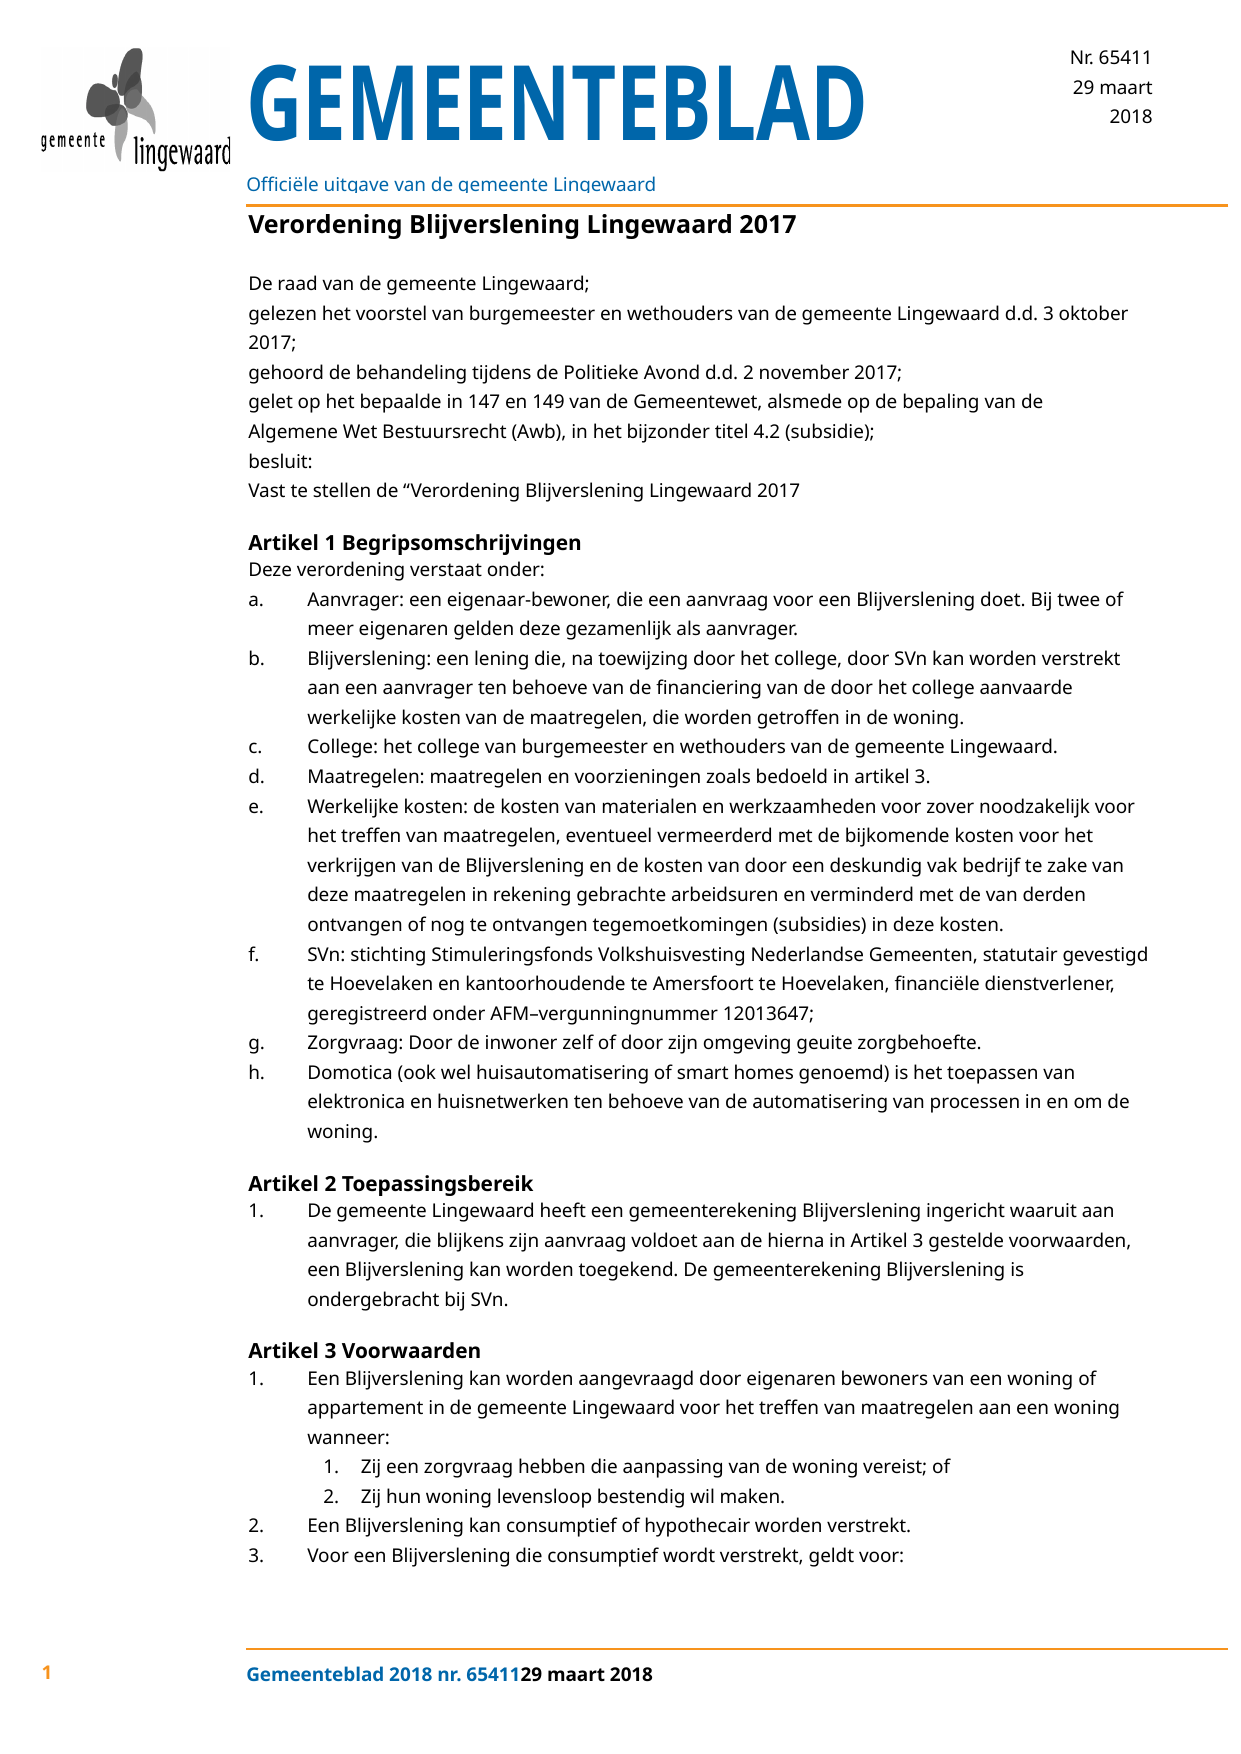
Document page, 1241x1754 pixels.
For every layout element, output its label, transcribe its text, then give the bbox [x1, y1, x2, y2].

text Vast te stellen de “Verordening Blijverslening Lingewaard 2017 [248, 477, 1152, 503]
text Artikel 2 Toepassingsbereik [248, 1169, 1152, 1197]
list Zorgvraag: Door de inwoner zelf of door zijn omgeving geuite zorgbehoefte. [248, 1029, 1152, 1055]
list Blijverslening: een lening die, na toewijzing door het college, door SVn kan worden verstrekt aan een aanvrager ten behoeve van de financiering van de door het college aanvaarde werkelijke kosten van de maatregelen, die worden getroffen in de woning. [248, 645, 1152, 730]
text Deze verordening verstaat onder: [248, 556, 1152, 582]
list College: het college van burgemeester en wethouders van de gemeente Lingewaard. [248, 734, 1152, 759]
list Zij een zorgvraag hebben die aanpassing van de woning vereist; of [323, 1453, 1152, 1479]
text gehoord de behandeling tijdens de Politieke Avond d.d. 2 november 2017; [248, 359, 1152, 385]
text Algemene Wet Bestuursrecht (Awb), in het bijzonder titel 4.2 (subsidie); [248, 418, 1152, 444]
list Domotica (ook wel huisautomatisering of smart homes genoemd) is het toepassen van elektronica en huisnetwerken ten behoeve van de automatisering van processen in en om de woning. [248, 1059, 1152, 1144]
picture [41, 47, 231, 172]
list Aanvrager: een eigenaar-bewoner, die een aanvraag voor een Blijverslening doet. Bij twee of meer eigenaren gelden deze gezamenlijk als aanvrager. [248, 586, 1152, 641]
text besluit: [248, 448, 1152, 473]
list Zij hun woning levensloop bestendig wil maken. [323, 1483, 1152, 1509]
list Maatregelen: maatregelen en voorzieningen zoals bedoeld in artikel 3. [248, 763, 1152, 789]
list De gemeente Lingewaard heeft een gemeenterekening Blijverslening ingericht waaruit aan aanvrager, die blijkens zijn aanvraag voldoet aan de hierna in Artikel 3 gestelde voorwaarden, een Blijverslening kan worden toegekend. De gemeenterekening Blijverslening is ondergebracht bij SVn. [248, 1197, 1152, 1312]
text Artikel 1 Begripsomschrijvingen [248, 528, 1152, 556]
list Een Blijverslening kan worden aangevraagd door eigenaren bewoners van een woning of appartement in de gemeente Lingewaard voor het treffen van maatregelen aan een woning wanneer: [248, 1365, 1152, 1450]
text gelezen het voorstel van burgemeester en wethouders van de gemeente Lingewaard d.d. 3 oktober 2017; [248, 300, 1152, 355]
text gelet op het bepaalde in 147 en 149 van de Gemeentewet, alsmede op de bepaling van de [248, 389, 1152, 414]
list SVn: stichting Stimuleringsfonds Volkshuisvesting Nederlandse Gemeenten, statutair gevestigd te Hoevelaken en kantoorhoudende te Amersfoort te Hoevelaken, financiële dienstverlener, geregistreerd onder AFM–vergunningnummer 12013647; [248, 941, 1152, 1026]
list Werkelijke kosten: de kosten van materialen en werkzaamheden voor zover noodzakelijk voor het treffen van maatregelen, eventueel vermeerderd met de bijkomende kosten voor het verkrijgen van de Blijverslening en de kosten van door een deskundig vak bedrijf te zake van deze maatregelen in rekening gebrachte arbeidsuren en verminderd met de van derden ontvangen of nog te ontvangen tegemoetkomingen (subsidies) in deze kosten. [248, 793, 1152, 937]
text Verordening Blijverslening Lingewaard 2017 [248, 207, 1152, 241]
text De raad van de gemeente Lingewaard; [248, 270, 1152, 296]
list Voor een Blijverslening die consumptief wordt verstrekt, geldt voor: [248, 1542, 1152, 1568]
list Een Blijverslening kan consumptief of hypothecair worden verstrekt. [248, 1513, 1152, 1538]
text Artikel 3 Voorwaarden [248, 1336, 1152, 1365]
